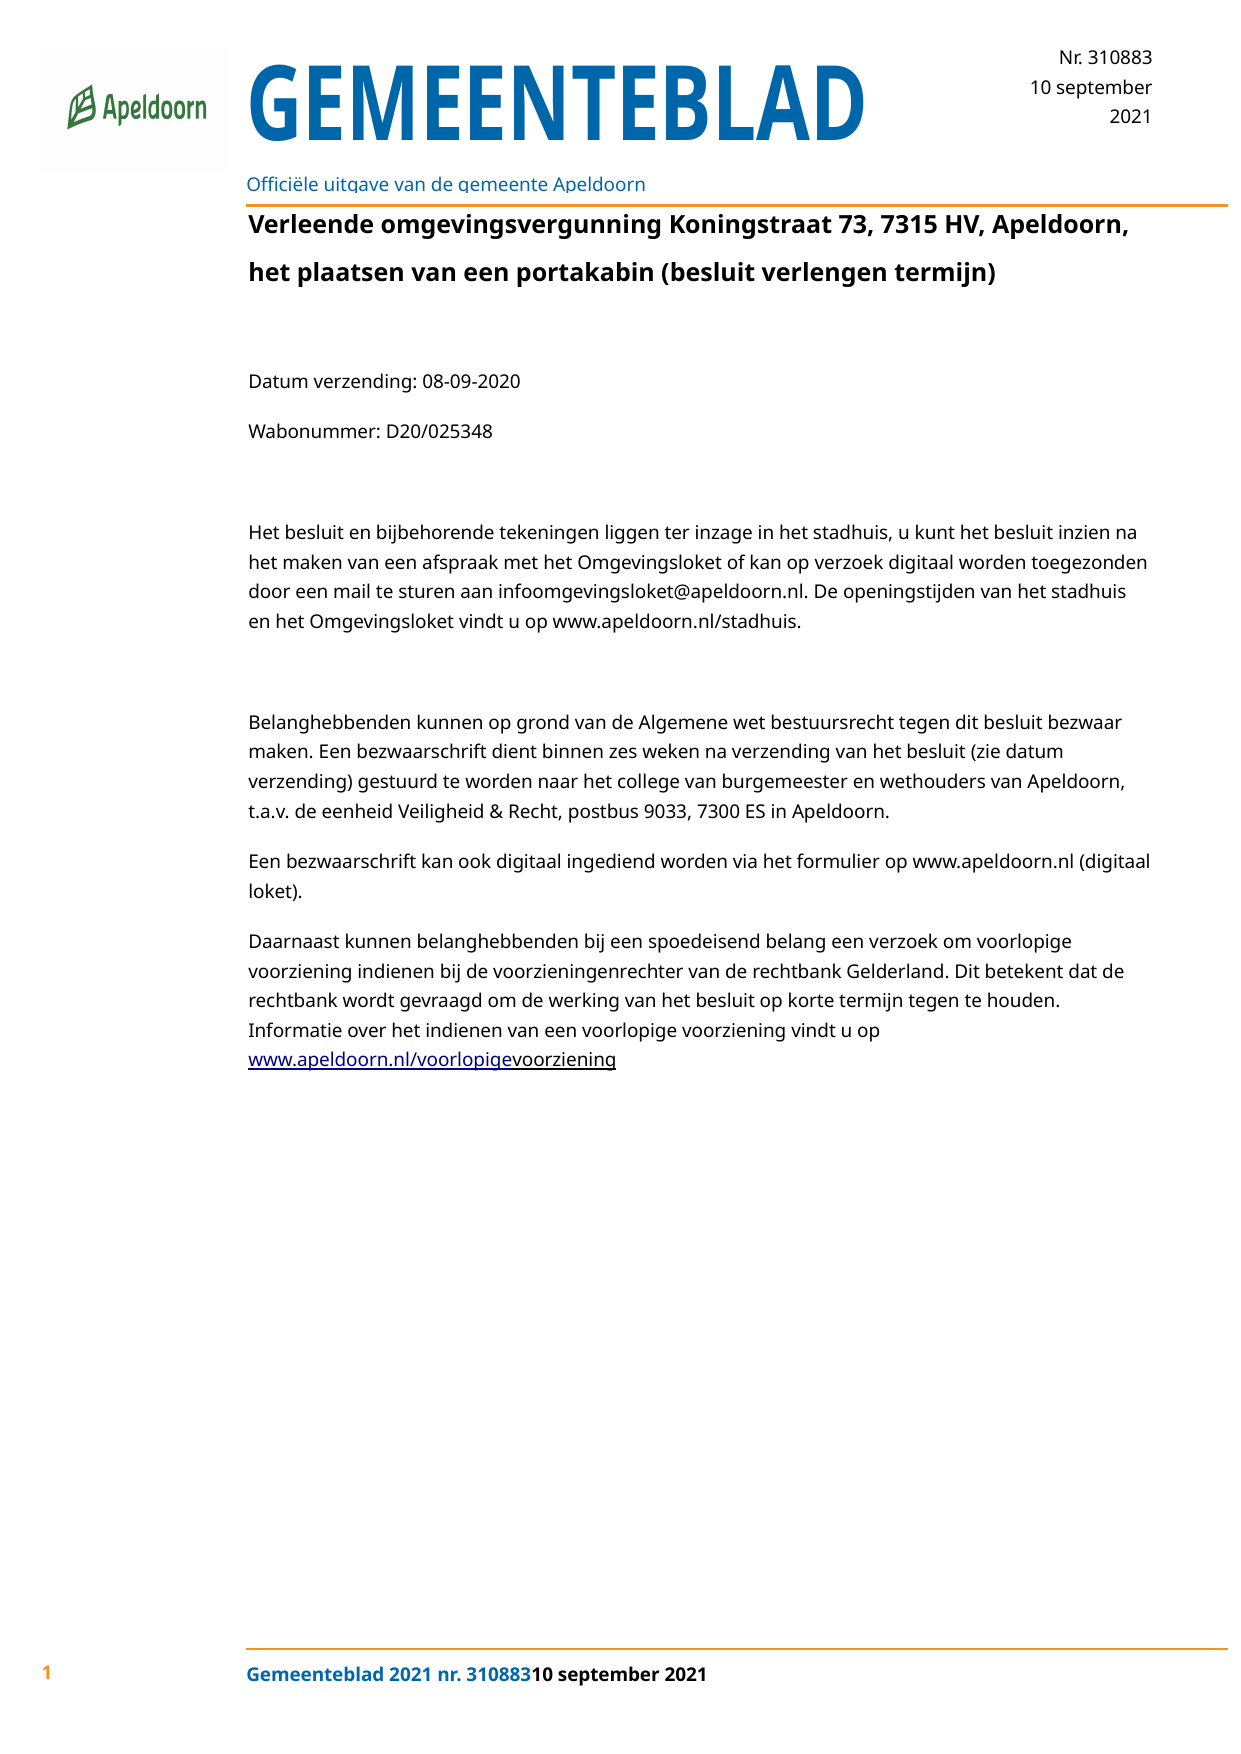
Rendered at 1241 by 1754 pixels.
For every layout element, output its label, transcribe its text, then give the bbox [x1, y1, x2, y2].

text Belanghebbenden kunnen op grond van de Algemene wet bestuursrecht tegen dit besluit bezwaar maken. Een bezwaarschrift dient binnen zes weken na verzending van het besluit (zie datum verzending) gestuurd te worden naar het college van burgemeester en wethouders van Apeldoorn, t.a.v. de eenheid Veiligheid & Recht, postbus 9033, 7300 ES in Apeldoorn. [248, 709, 1152, 824]
text Daarnaast kunnen belanghebbenden bij een spoedeisend belang een verzoek om voorlopige voorziening indienen bij de voorzieningenrechter van de rechtbank Gelderland. Dit betekent dat de rechtbank wordt gevraagd om de werking van het besluit op korte termijn tegen te houden. Informatie over het indienen van een voorlopige voorziening vindt u op www.apeldoorn.nl/voorlopigevoorziening [248, 928, 1152, 1072]
text Wabonummer: D20/025348 [248, 419, 1152, 444]
text Een bezwaarschrift kan ook digitaal ingediend worden via het formulier op www.apeldoorn.nl (digitaal loket). [248, 848, 1152, 904]
text Datum verzending: 08-09-2020 [248, 368, 1152, 394]
text Het besluit en bijbehorende tekeningen liggen ter inzage in het stadhuis, u kunt het besluit inzien na het maken van een afspraak met het Omgevingsloket of kan op verzoek digitaal worden toegezonden door een mail te sturen aan infoomgevingsloket@apeldoorn.nl. De openingstijden van het stadhuis en het Omgevingsloket vindt u op www.apeldoorn.nl/stadhuis. [248, 519, 1152, 634]
picture [41, 47, 231, 172]
text Verleende omgevingsvergunning Koningstraat 73, 7315 HV, Apeldoorn, het plaatsen van een portakabin (besluit verlengen termijn) [248, 207, 1152, 288]
